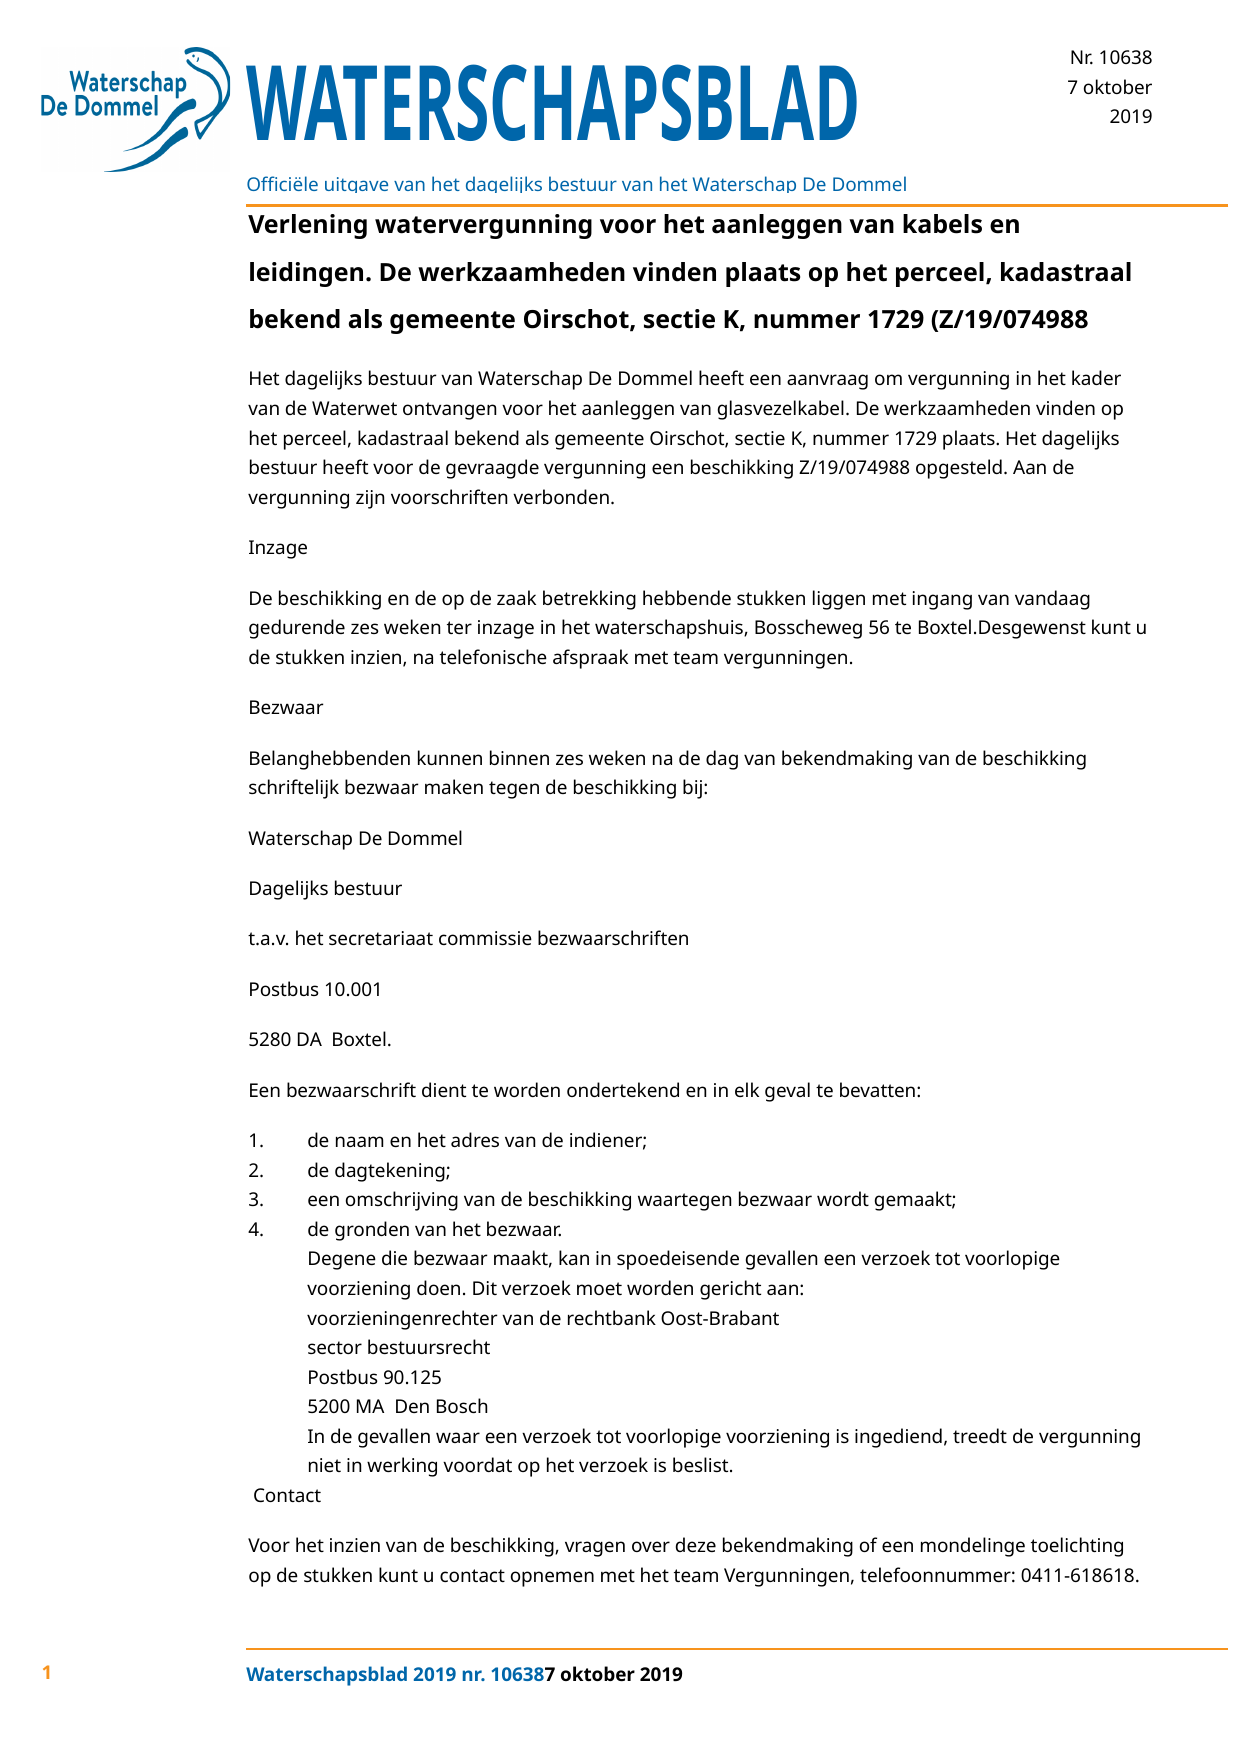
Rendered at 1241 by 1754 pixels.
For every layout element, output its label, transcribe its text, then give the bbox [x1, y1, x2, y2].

list een omschrijving van de beschikking waartegen bezwaar wordt gemaakt; [248, 1186, 1152, 1212]
text Voor het inzien van de beschikking, vragen over deze bekendmaking of een mondelinge toelichting op de stukken kunt u contact opnemen met het team Vergunningen, telefoonnummer: 0411-618618. [248, 1533, 1152, 1588]
list sector bestuursrecht [248, 1334, 1152, 1360]
text Belanghebbenden kunnen binnen zes weken na de dag van bekendmaking van de beschikking schriftelijk bezwaar maken tegen de beschikking bij: [248, 745, 1152, 800]
list Degene die bezwaar maakt, kan in spoedeisende gevallen een verzoek tot voorlopige voorziening doen. Dit verzoek moet worden gericht aan: [248, 1246, 1152, 1301]
text Waterschap De Dommel [248, 825, 1152, 850]
text t.a.v. het secretariaat commissie bezwaarschriften [248, 926, 1152, 951]
text Contact [248, 1482, 1152, 1508]
text Verlening watervergunning voor het aanleggen van kabels en leidingen. De werkzaamheden vinden plaats op het perceel, kadastraal bekend als gemeente Oirschot, sectie K, nummer 1729 (Z/19/074988 [248, 207, 1152, 336]
text 5280 DA Boxtel. [248, 1026, 1152, 1052]
picture [204, 47, 231, 76]
list de dagtekening; [248, 1157, 1152, 1182]
picture [45, 99, 51, 111]
text Inzage [248, 534, 1152, 560]
text Een bezwaarschrift dient te worden ondertekend en in elk geval te bevatten: [248, 1077, 1152, 1102]
list 5200 MA Den Bosch [248, 1393, 1152, 1419]
text Dagelijks bestuur [248, 875, 1152, 901]
text Bezwaar [248, 694, 1152, 720]
list voorzieningenrechter van de rechtbank Oost-Brabant [248, 1305, 1152, 1330]
text De beschikking en de op de zaak betrekking hebbende stukken liggen met ingang van vandaag gedurende zes weken ter inzage in het waterschapshuis, Bosscheweg 56 te Boxtel.Desgewenst kunt u de stukken inzien, na telefonische afspraak met team vergunningen. [248, 585, 1152, 669]
text Het dagelijks bestuur van Waterschap De Dommel heeft een aanvraag om vergunning in het kader van de Waterwet ontvangen voor het aanleggen van glasvezelkabel. De werkzaamheden vinden op het perceel, kadastraal bekend als gemeente Oirschot, sectie K, nummer 1729 plaats. Het dagelijks bestuur heeft voor de gevraagde vergunning een beschikking Z/19/074988 opgesteld. Aan de vergunning zijn voorschriften verbonden. [248, 366, 1152, 509]
list de naam en het adres van de indiener; [248, 1127, 1152, 1153]
picture [198, 118, 210, 131]
picture [41, 47, 231, 172]
list In de gevallen waar een verzoek tot voorlopige voorziening is ingediend, treedt de vergunning niet in werking voordat op het verzoek is beslist. [248, 1423, 1152, 1478]
list de gronden van het bezwaar. [248, 1216, 1152, 1242]
text Postbus 10.001 [248, 976, 1152, 1002]
list Postbus 90.125 [248, 1364, 1152, 1389]
